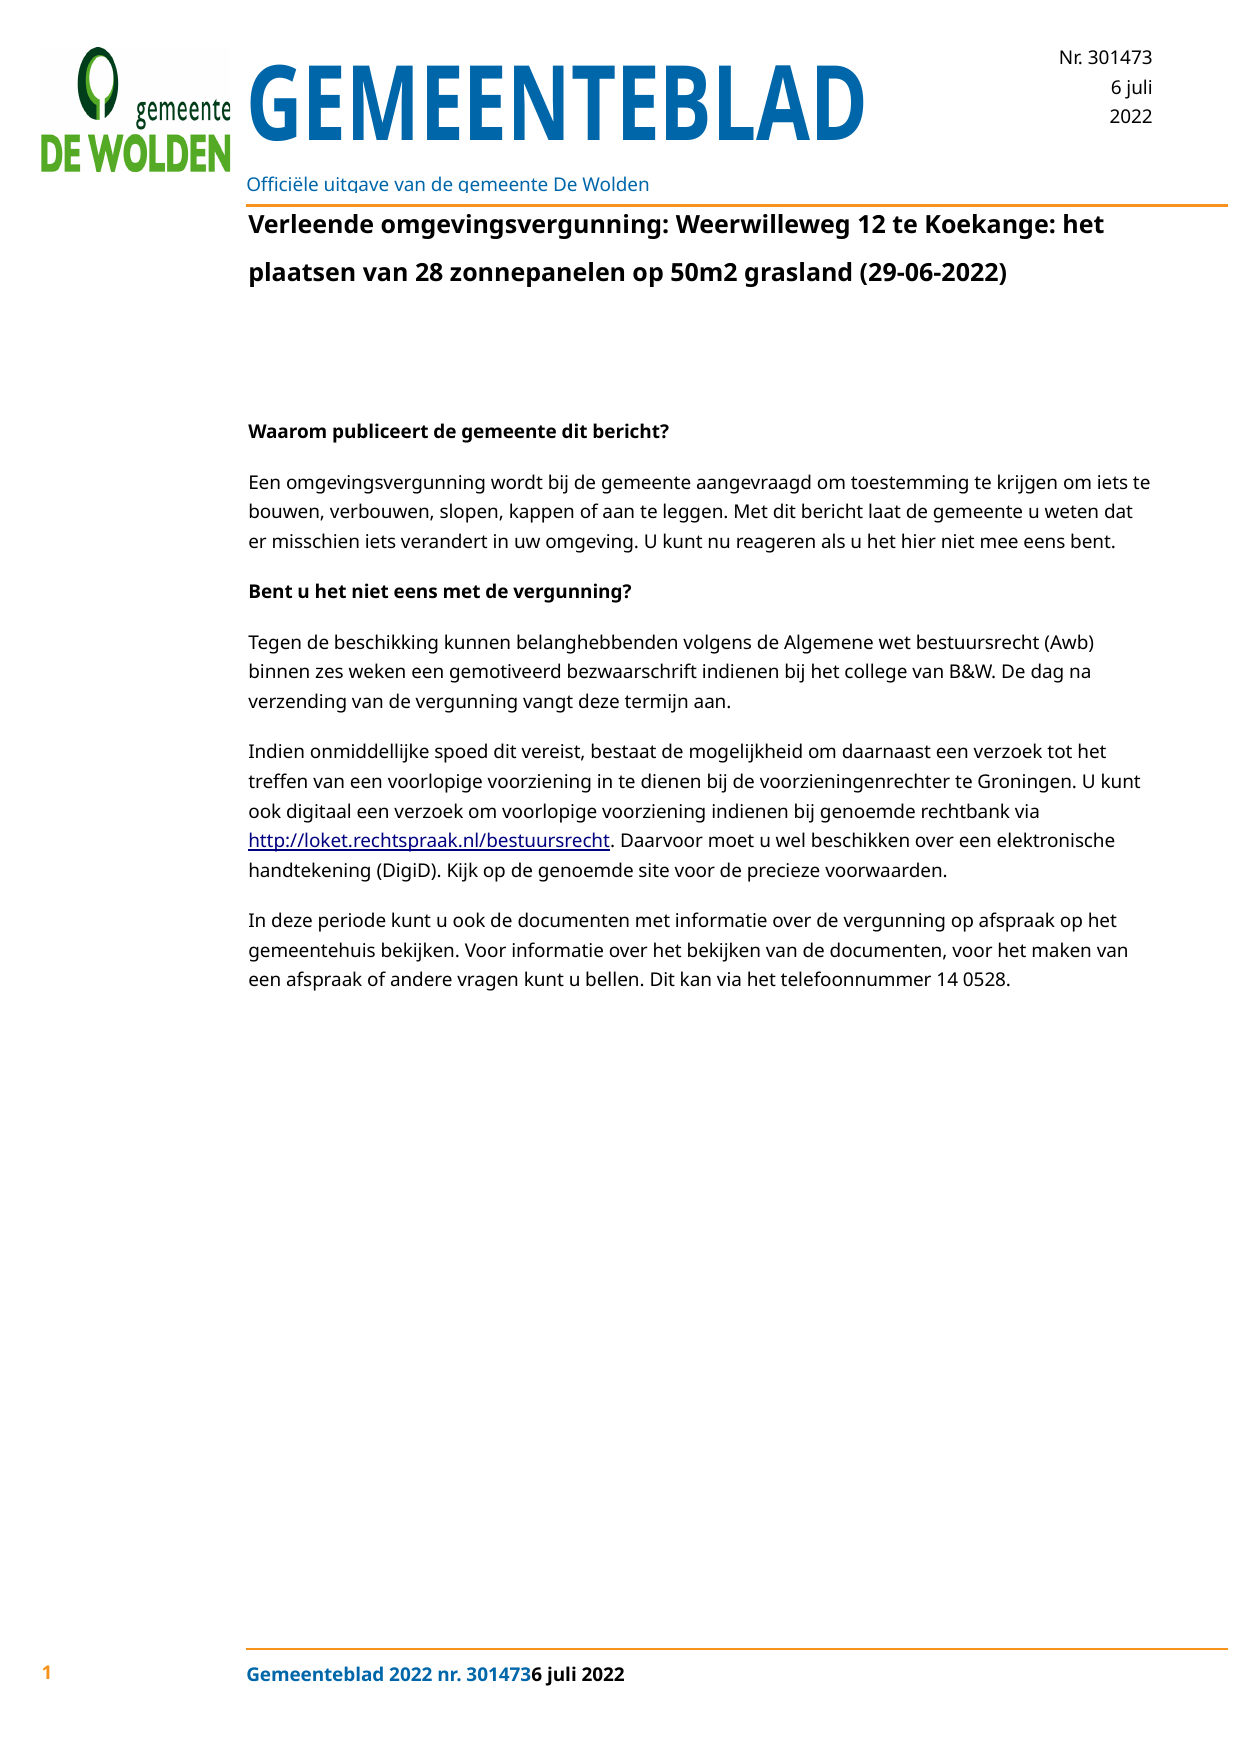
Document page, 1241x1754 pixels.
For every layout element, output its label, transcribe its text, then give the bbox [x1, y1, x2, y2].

text Indien onmiddellijke spoed dit vereist, bestaat de mogelijkheid om daarnaast een verzoek tot het treffen van een voorlopige voorziening in te dienen bij de voorzieningenrechter te Groningen. U kunt ook digitaal een verzoek om voorlopige voorziening indienen bij genoemde rechtbank via http://loket.rechtspraak.nl/bestuursrecht. Daarvoor moet u wel beschikken over een elektronische handtekening (DigiD). Kijk op de genoemde site voor de precieze voorwaarden. [248, 739, 1152, 883]
picture [41, 47, 231, 172]
text In deze periode kunt u ook de documenten met informatie over de vergunning op afspraak op het gemeentehuis bekijken. Voor informatie over het bekijken van de documenten, voor het maken van een afspraak of andere vragen kunt u bellen. Dit kan via het telefoonnummer 14 0528. [248, 907, 1152, 992]
text Tegen de beschikking kunnen belanghebbenden volgens de Algemene wet bestuursrecht (Awb) binnen zes weken een gemotiveerd bezwaarschrift indienen bij het college van B&W. De dag na verzending van de vergunning vangt deze termijn aan. [248, 629, 1152, 714]
text Een omgevingsvergunning wordt bij de gemeente aangevraagd om toestemming te krijgen om iets te bouwen, verbouwen, slopen, kappen of aan te leggen. Met dit bericht laat de gemeente u weten dat er misschien iets verandert in uw omgeving. U kunt nu reageren als u het hier niet mee eens bent. [248, 469, 1152, 554]
text Verleende omgevingsvergunning: Weerwilleweg 12 te Koekange: het plaatsen van 28 zonnepanelen op 50m2 grasland (29-06-2022) [248, 207, 1152, 288]
text Bent u het niet eens met de vergunning? [248, 579, 1152, 604]
text Waarom publiceert de gemeente dit bericht? [248, 419, 1152, 444]
